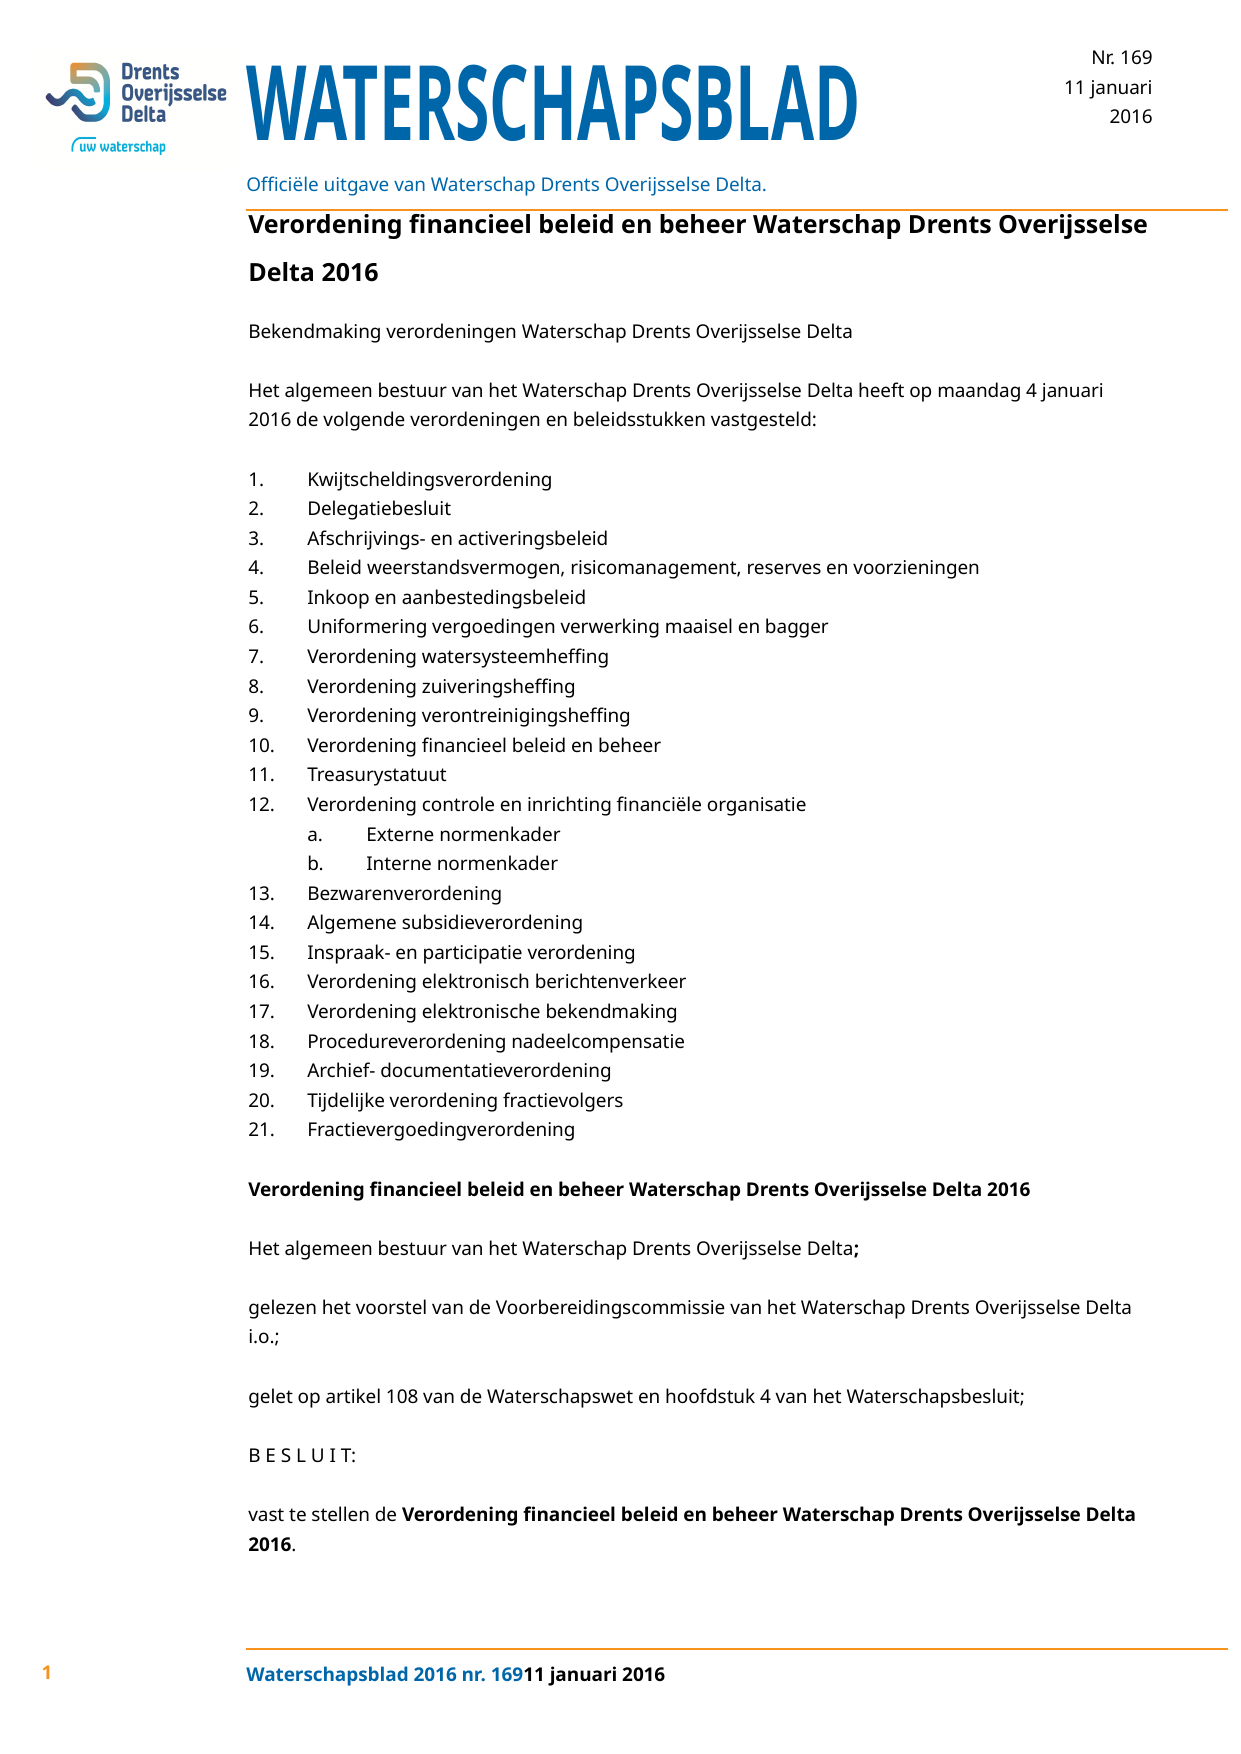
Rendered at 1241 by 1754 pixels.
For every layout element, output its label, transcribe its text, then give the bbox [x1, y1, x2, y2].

list Verordening verontreinigingsheffing [248, 702, 1152, 728]
list Tijdelijke verordening fractievolgers [248, 1087, 1152, 1113]
list Treasurystatuut [248, 762, 1152, 787]
list Verordening elektronische bekendmaking [248, 998, 1152, 1024]
list Interne normenkader [307, 850, 1152, 876]
list Delegatiebesluit [248, 495, 1152, 521]
text gelet op artikel 108 van de Waterschapswet en hoofdstuk 4 van het Waterschapsbesluit; [248, 1383, 1152, 1409]
text Het algemeen bestuur van het Waterschap Drents Overijsselse Delta; [248, 1235, 1152, 1261]
list Inkoop en aanbestedingsbeleid [248, 584, 1152, 610]
text Verordening financieel beleid en beheer Waterschap Drents Overijsselse Delta 2016 [248, 211, 1152, 288]
list Procedureverordening nadeelcompensatie [248, 1028, 1152, 1054]
list Fractievergoedingverordening [248, 1117, 1152, 1142]
list Uniformering vergoedingen verwerking maaisel en bagger [248, 614, 1152, 639]
list Verordening watersysteemheffing [248, 643, 1152, 669]
text Het algemeen bestuur van het Waterschap Drents Overijsselse Delta heeft op maandag 4 januari 2016 de volgende verordeningen en beleidsstukken vastgesteld: [248, 377, 1152, 432]
picture [41, 47, 231, 172]
list Kwijtscheldingsverordening [248, 466, 1152, 492]
list Verordening zuiveringsheffing [248, 673, 1152, 699]
text B E S L U I T: [248, 1442, 1152, 1468]
text gelezen het voorstel van de Voorbereidingscommissie van het Waterschap Drents Overijsselse Delta i.o.; [248, 1294, 1152, 1349]
list Verordening elektronisch berichtenverkeer [248, 969, 1152, 994]
list Archief- documentatieverordening [248, 1057, 1152, 1083]
list Verordening controle en inrichting financiële organisatie [248, 791, 1152, 817]
list Externe normenkader [307, 821, 1152, 847]
text Verordening financieel beleid en beheer Waterschap Drents Overijsselse Delta 2016 [248, 1176, 1152, 1202]
text Bekendmaking verordeningen Waterschap Drents Overijsselse Delta [248, 318, 1152, 344]
list Inspraak- en participatie verordening [248, 939, 1152, 965]
list Algemene subsidieverordening [248, 909, 1152, 935]
list Verordening financieel beleid en beheer [248, 732, 1152, 758]
list Afschrijvings- en activeringsbeleid [248, 525, 1152, 551]
text vast te stellen de Verordening financieel beleid en beheer Waterschap Drents Overijsselse Delta 2016. [248, 1501, 1152, 1557]
list Beleid weerstandsvermogen, risicomanagement, reserves en voorzieningen [248, 554, 1152, 580]
list Bezwarenverordening [248, 880, 1152, 906]
